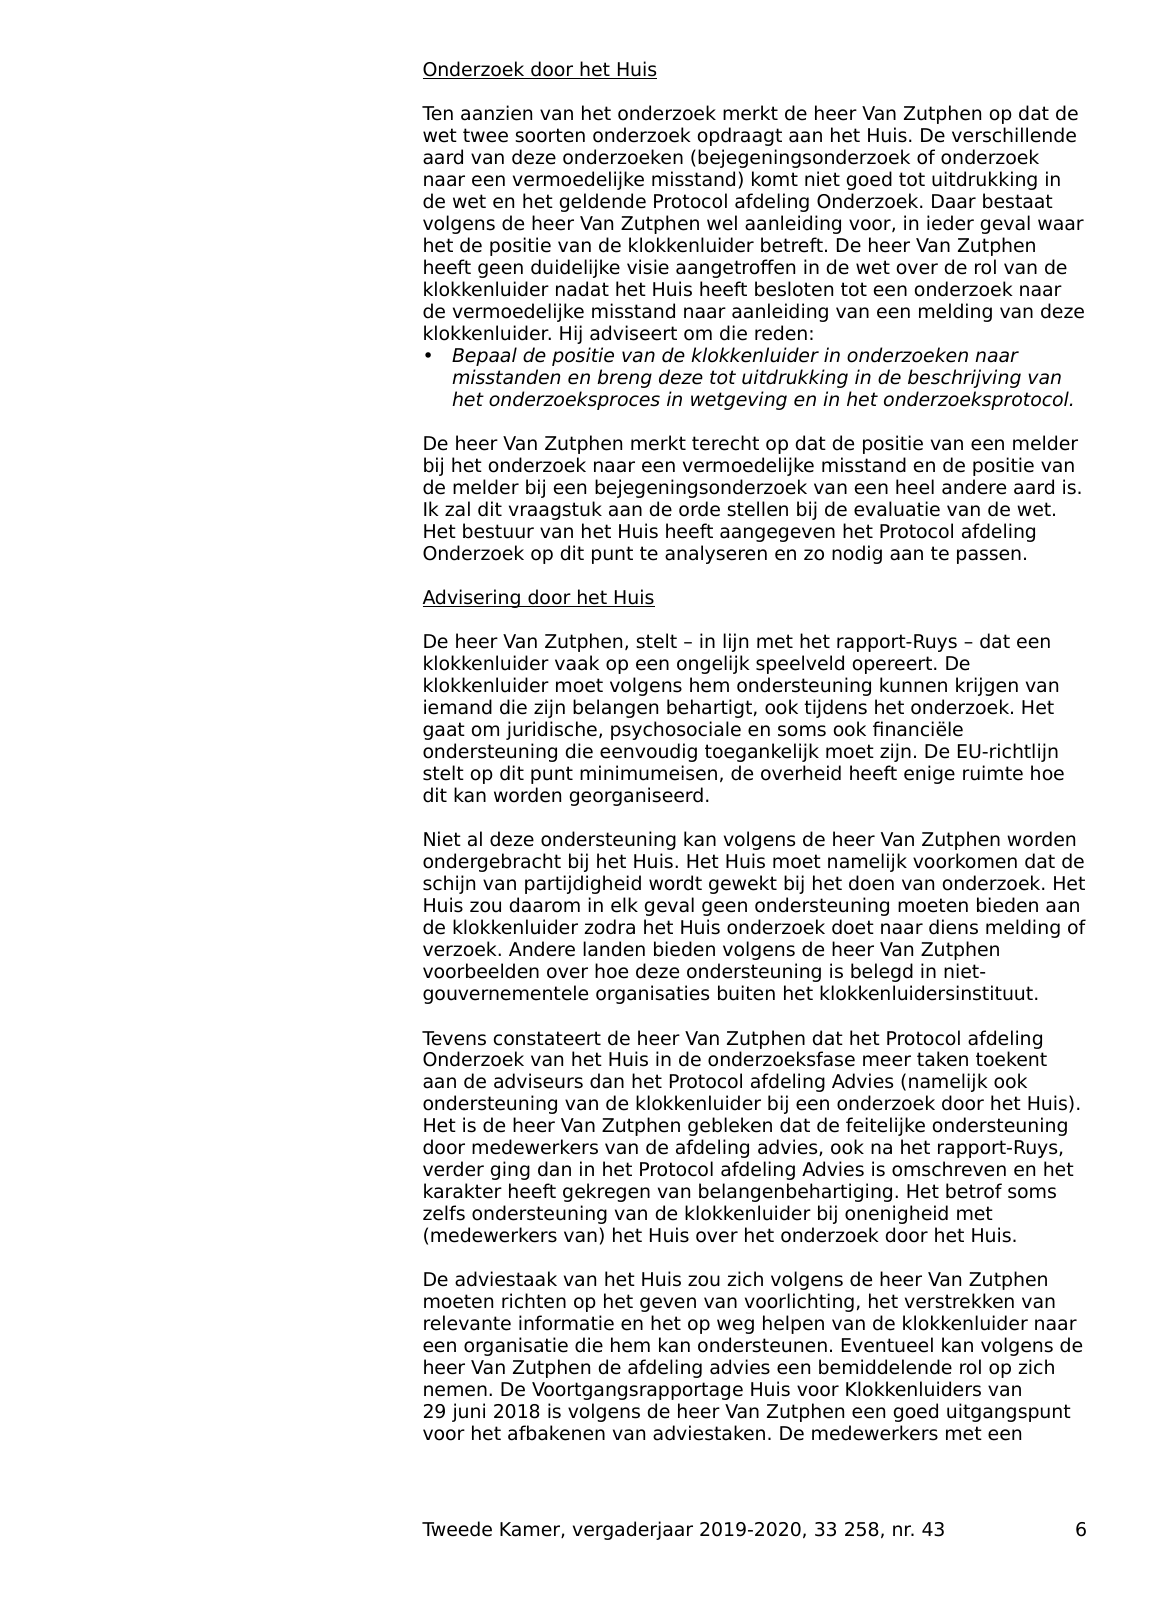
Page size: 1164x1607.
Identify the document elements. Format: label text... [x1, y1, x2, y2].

text De adviestaak van het Huis zou zich volgens de heer Van Zutphen moeten richten op het geven van voorlichting, het verstrekken van relevante informatie en het op weg helpen van de klokkenluider naar een organisatie die hem kan ondersteunen. Eventueel kan volgens de heer Van Zutphen de afdeling advies een bemiddelende rol op zich nemen. De Voortgangsrapportage Huis voor Klokkenluiders van 29 juni 2018 is volgens de heer Van Zutphen een goed uitgangspunt voor het afbakenen van adviestaken. De medewerkers met een [422, 1269, 1087, 1445]
text Tevens constateert de heer Van Zutphen dat het Protocol afdeling Onderzoek van het Huis in de onderzoeksfase meer taken toekent aan de adviseurs dan het Protocol afdeling Advies (namelijk ook ondersteuning van de klokkenluider bij een onderzoek door het Huis). Het is de heer Van Zutphen gebleken dat de feitelijke ondersteuning door medewerkers van de afdeling advies, ook na het rapport-Ruys, verder ging dan in het Protocol afdeling Advies is omschreven en het karakter heeft gekregen van belangenbehartiging. Het betrof soms zelfs ondersteuning van de klokkenluider bij onenigheid met (medewerkers van) het Huis over het onderzoek door het Huis. [422, 1027, 1087, 1247]
text Niet al deze ondersteuning kan volgens de heer Van Zutphen worden ondergebracht bij het Huis. Het Huis moet namelijk voorkomen dat de schijn van partijdigheid wordt gewekt bij het doen van onderzoek. Het Huis zou daarom in elk geval geen ondersteuning moeten bieden aan de klokkenluider zodra het Huis onderzoek doet naar diens melding of verzoek. Andere landen bieden volgens de heer Van Zutphen voorbeelden over hoe deze ondersteuning is belegd in niet-gouvernementele organisaties buiten het klokkenluidersinstituut. [422, 829, 1087, 1005]
text De heer Van Zutphen, stelt – in lijn met het rapport-Ruys – dat een klokkenluider vaak op een ongelijk speelveld opereert. De klokkenluider moet volgens hem ondersteuning kunnen krijgen van iemand die zijn belangen behartigt, ook tijdens het onderzoek. Het gaat om juridische, psychosociale en soms ook financiële ondersteuning die eenvoudig toegankelijk moet zijn. De EU-richtlijn stelt op dit punt minimumeisen, de overheid heeft enige ruimte hoe dit kan worden georganiseerd. [422, 631, 1087, 807]
text De heer Van Zutphen merkt terecht op dat de positie van een melder bij het onderzoek naar een vermoedelijke misstand en de positie van de melder bij een bejegeningsonderzoek van een heel andere aard is. Ik zal dit vraagstuk aan de orde stellen bij de evaluatie van de wet. Het bestuur van het Huis heeft aangegeven het Protocol afdeling Onderzoek op dit punt te analyseren en zo nodig aan te passen. [422, 433, 1087, 565]
subtitle Onderzoek door het Huis [422, 59, 1087, 81]
text Ten aanzien van het onderzoek merkt de heer Van Zutphen op dat de wet twee soorten onderzoek opdraagt aan het Huis. De verschillende aard van deze onderzoeken (bejegeningsonderzoek of onderzoek naar een vermoedelijke misstand) komt niet goed tot uitdrukking in de wet en het geldende Protocol afdeling Onderzoek. Daar bestaat volgens de heer Van Zutphen wel aanleiding voor, in ieder geval waar het de positie van de klokkenluider betreft. De heer Van Zutphen heeft geen duidelijke visie aangetroffen in de wet over de rol van de klokkenluider nadat het Huis heeft besloten tot een onderzoek naar de vermoedelijke misstand naar aanleiding van een melding van deze klokkenluider. Hij adviseert om die reden: [422, 103, 1087, 345]
text • Bepaal de positie van de klokkenluider in onderzoeken naar misstanden en breng deze tot uitdrukking in de beschrijving van het onderzoeksproces in wetgeving en in het onderzoeksprotocol. [422, 345, 1087, 411]
subtitle Advisering door het Huis [422, 587, 1087, 609]
